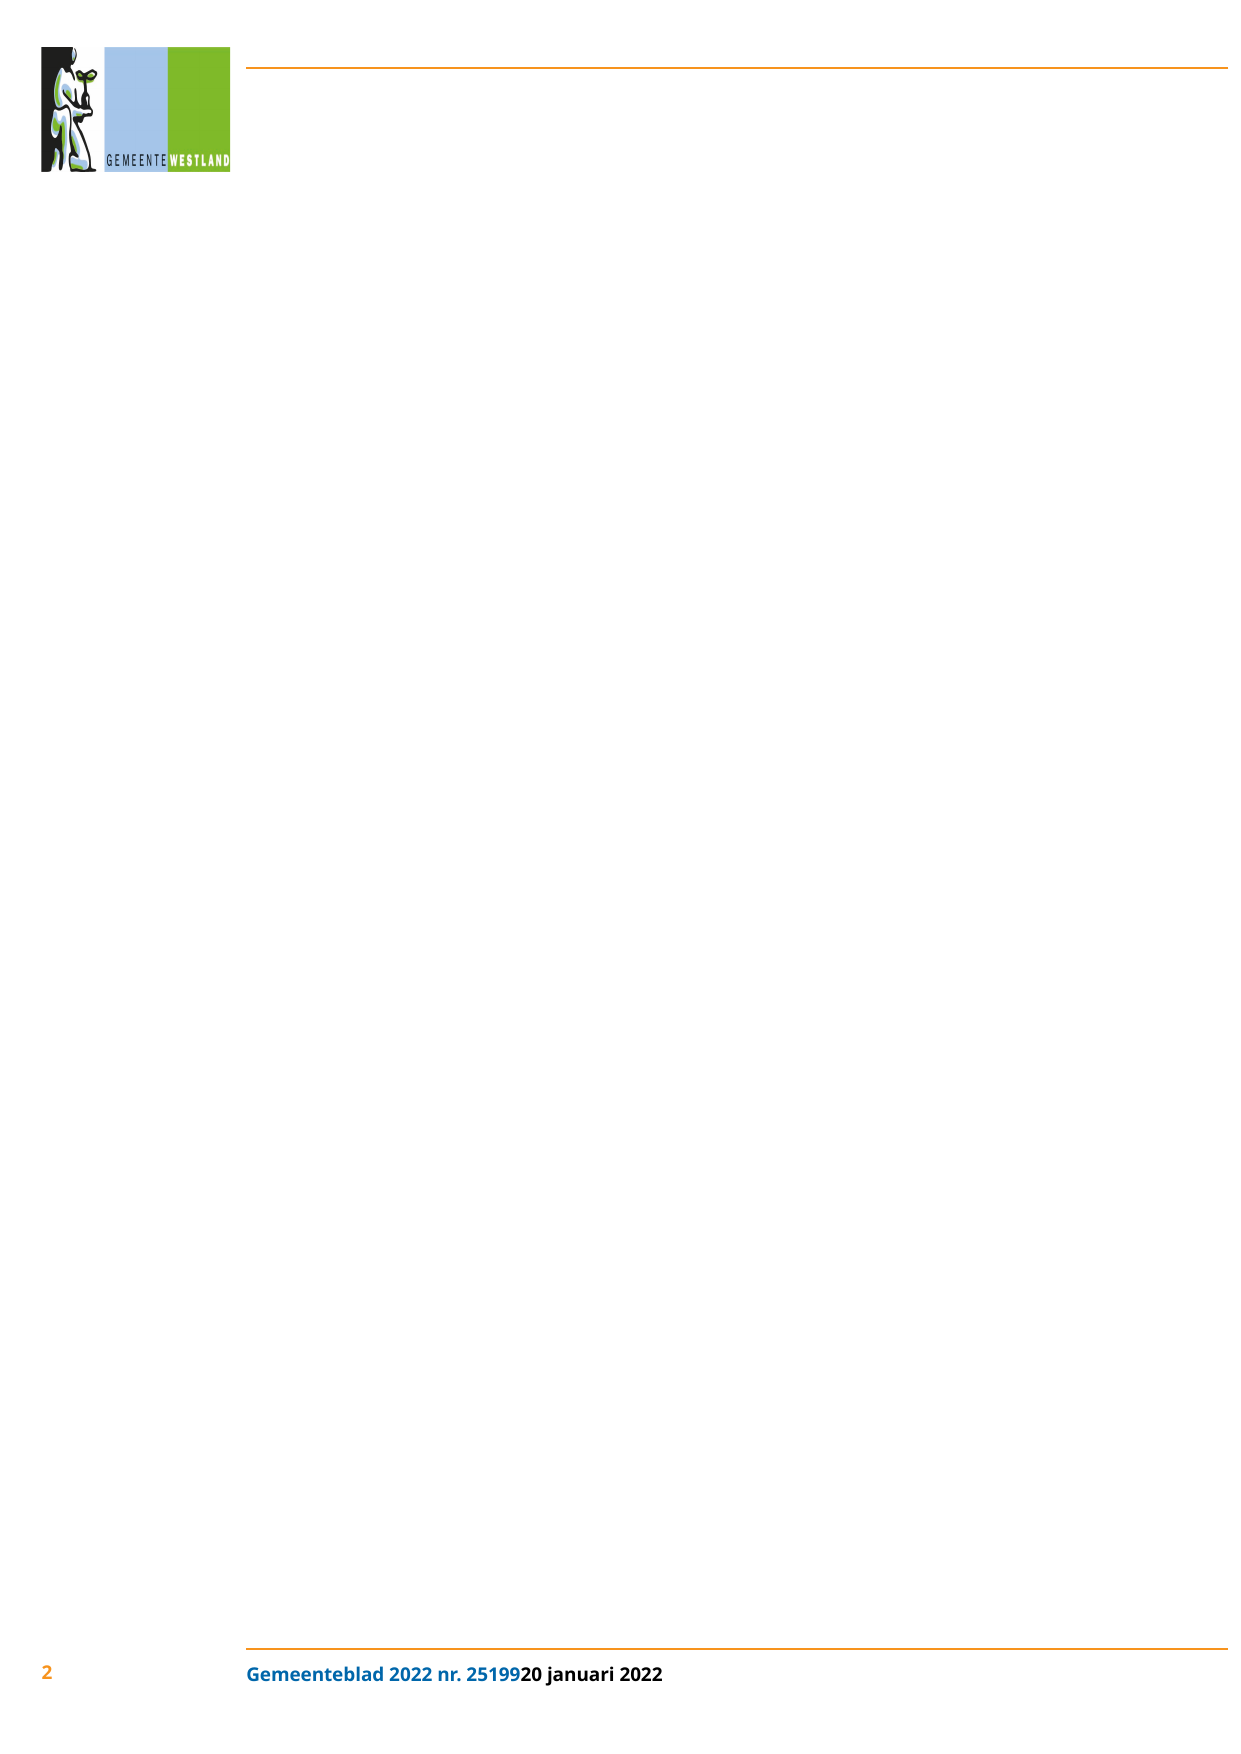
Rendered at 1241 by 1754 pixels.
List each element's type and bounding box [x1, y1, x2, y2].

picture [41, 47, 231, 172]
